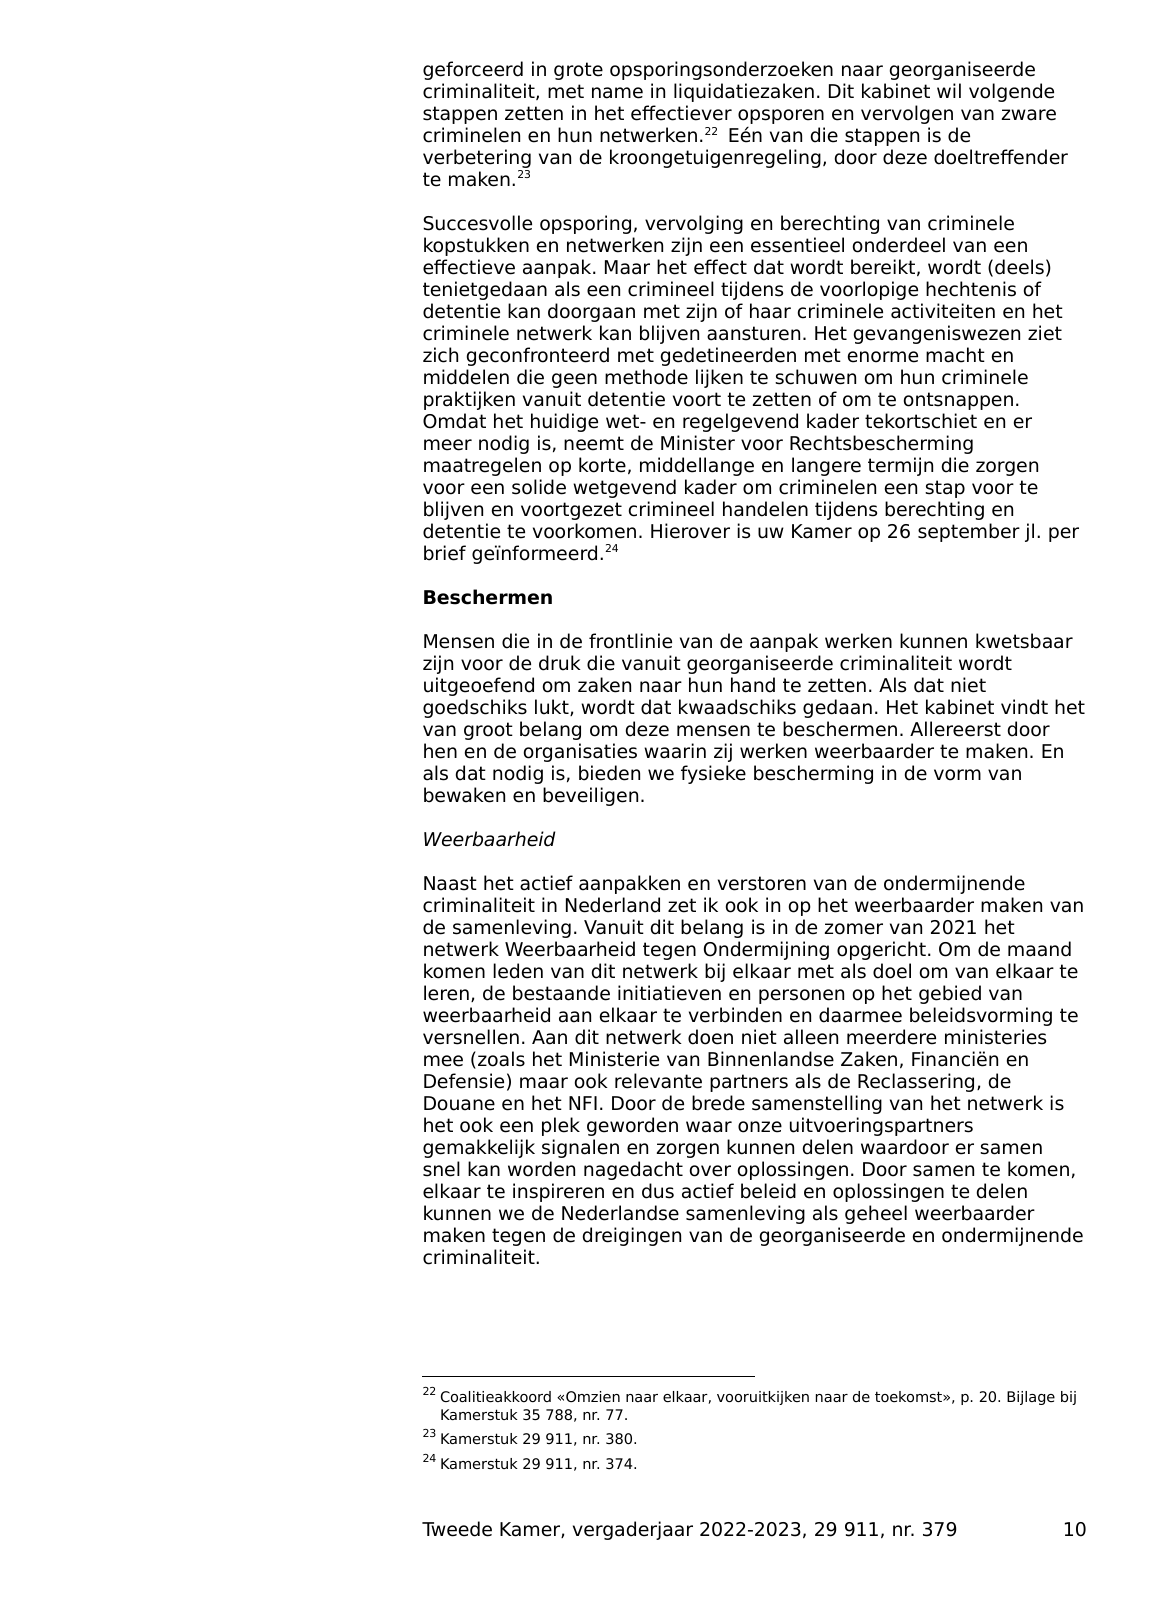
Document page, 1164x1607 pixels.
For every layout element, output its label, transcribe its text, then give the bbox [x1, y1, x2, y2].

text Coalitieakkoord «Omzien naar elkaar, vooruitkijken naar de toekomst», p. 20. Bijlage bij Kamerstuk 35 788, nr. 77. [422, 1385, 1087, 1424]
text Naast het actief aanpakken en verstoren van de ondermijnende criminaliteit in Nederland zet ik ook in op het weerbaarder maken van de samenleving. Vanuit dit belang is in de zomer van 2021 het netwerk Weerbaarheid tegen Ondermijning opgericht. Om de maand komen leden van dit netwerk bij elkaar met als doel om van elkaar te leren, de bestaande initiatieven en personen op het gebied van weerbaarheid aan elkaar te verbinden en daarmee beleidsvorming te versnellen. Aan dit netwerk doen niet alleen meerdere ministeries mee (zoals het Ministerie van Binnenlandse Zaken, Financiën en Defensie) maar ook relevante partners als de Reclassering, de Douane en het NFI. Door de brede samenstelling van het netwerk is het ook een plek geworden waar onze uitvoeringspartners gemakkelijk signalen en zorgen kunnen delen waardoor er samen snel kan worden nagedacht over oplossingen. Door samen te komen, elkaar te inspireren en dus actief beleid en oplossingen te delen kunnen we de Nederlandse samenleving als geheel weerbaarder maken tegen de dreigingen van de georganiseerde en ondermijnende criminaliteit. [422, 873, 1087, 1269]
text Kamerstuk 29 911, nr. 380. [422, 1427, 1087, 1449]
text Mensen die in de frontlinie van de aanpak werken kunnen kwetsbaar zijn voor de druk die vanuit georganiseerde criminaliteit wordt uitgeoefend om zaken naar hun hand te zetten. Als dat niet goedschiks lukt, wordt dat kwaadschiks gedaan. Het kabinet vindt het van groot belang om deze mensen te beschermen. Allereerst door hen en de organisaties waarin zij werken weerbaarder te maken. En als dat nodig is, bieden we fysieke bescherming in de vorm van bewaken en beveiligen. [422, 631, 1087, 807]
text geforceerd in grote opsporingsonderzoeken naar georganiseerde criminaliteit, met name in liquidatiezaken. Dit kabinet wil volgende stappen zetten in het effectiever opsporen en vervolgen van zware criminelen en hun netwerken. Eén van die stappen is de verbetering van de kroongetuigenregeling, door deze doeltreffender te maken. [422, 59, 1087, 191]
subtitle Weerbaarheid [422, 829, 1087, 851]
text Succesvolle opsporing, vervolging en berechting van criminele kopstukken en netwerken zijn een essentieel onderdeel van een effectieve aanpak. Maar het effect dat wordt bereikt, wordt (deels) tenietgedaan als een crimineel tijdens de voorlopige hechtenis of detentie kan doorgaan met zijn of haar criminele activiteiten en het criminele netwerk kan blijven aansturen. Het gevangeniswezen ziet zich geconfronteerd met gedetineerden met enorme macht en middelen die geen methode lijken te schuwen om hun criminele praktijken vanuit detentie voort te zetten of om te ontsnappen. Omdat het huidige wet- en regelgevend kader tekortschiet en er meer nodig is, neemt de Minister voor Rechtsbescherming maatregelen op korte, middellange en langere termijn die zorgen voor een solide wetgevend kader om criminelen een stap voor te blijven en voortgezet crimineel handelen tijdens berechting en detentie te voorkomen. Hierover is uw Kamer op 26 september jl. per brief geïnformeerd. [422, 213, 1087, 565]
subtitle Beschermen [422, 587, 1087, 609]
text Kamerstuk 29 911, nr. 374. [422, 1452, 1087, 1474]
